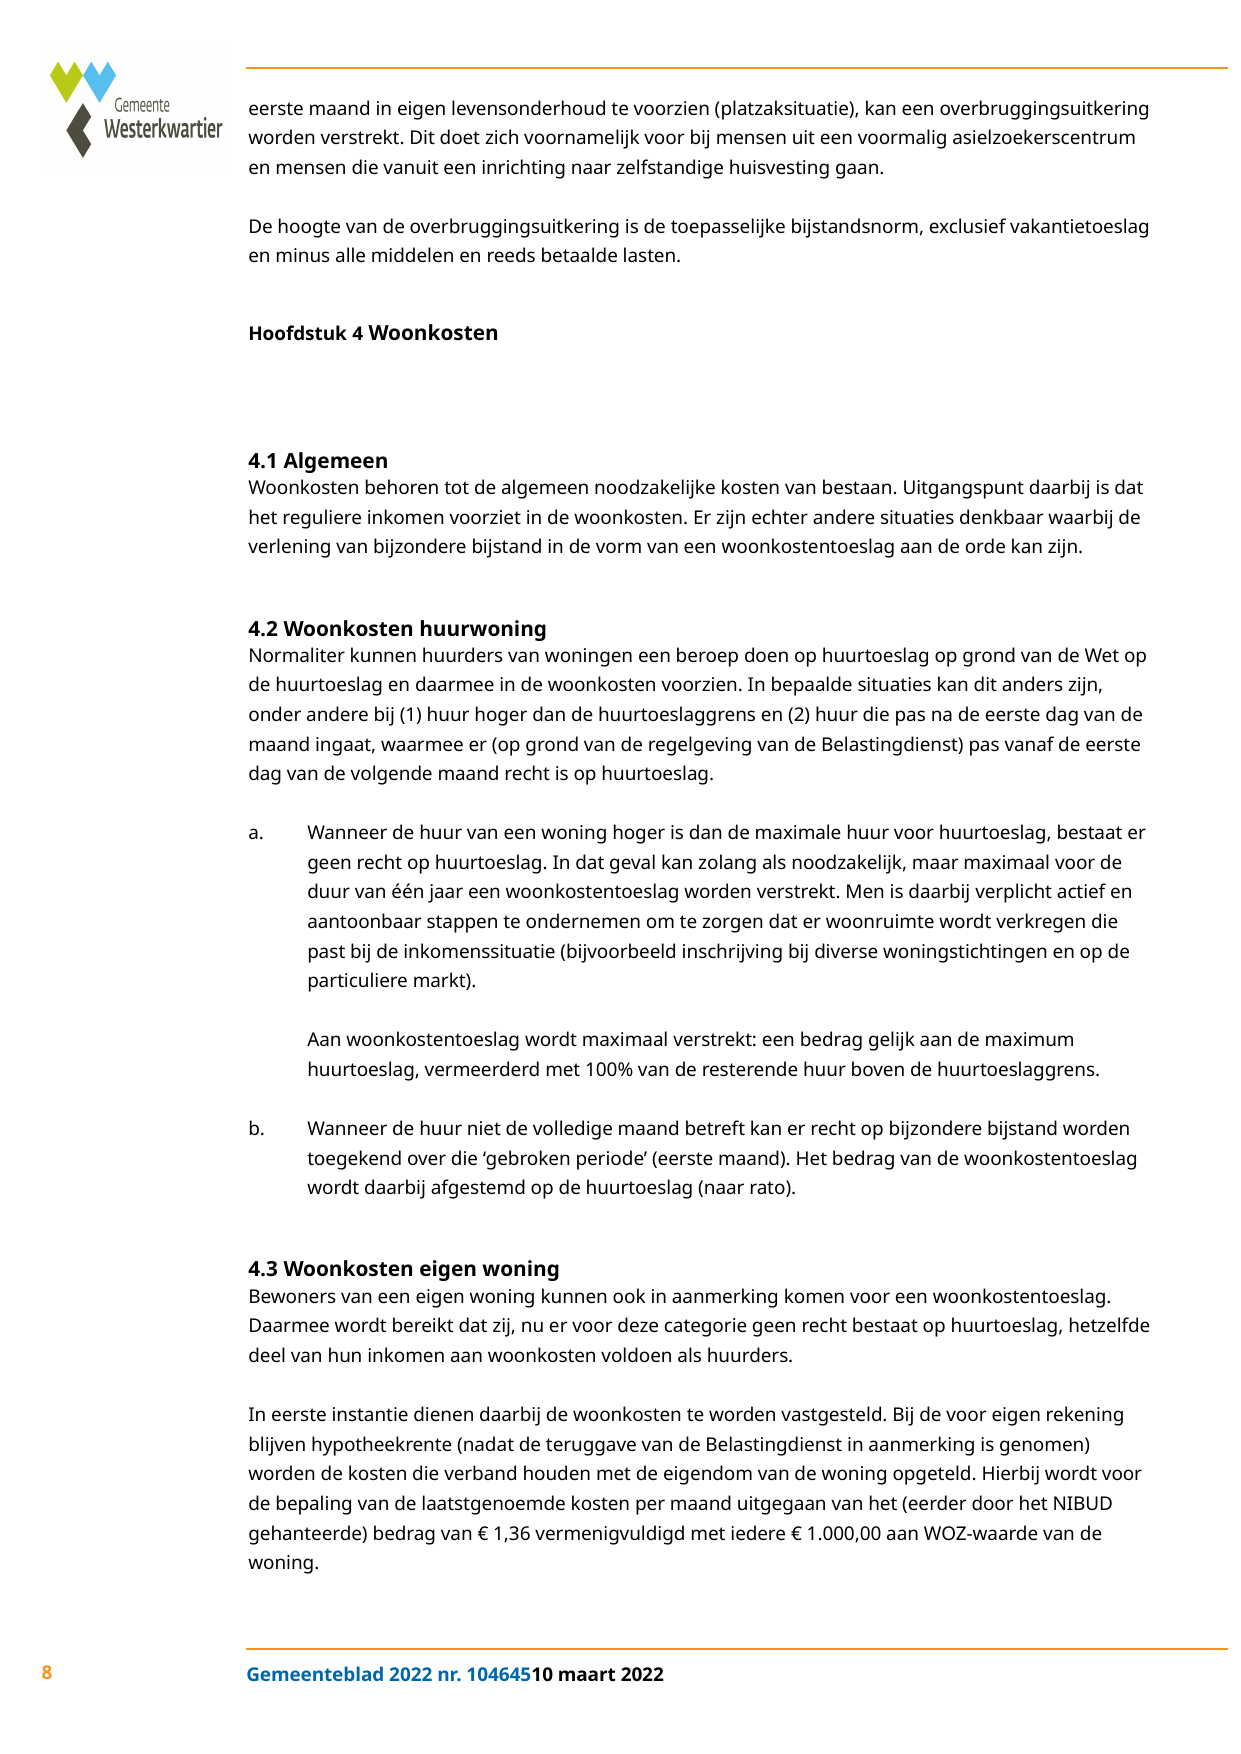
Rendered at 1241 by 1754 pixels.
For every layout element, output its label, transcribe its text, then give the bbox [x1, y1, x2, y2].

list Wanneer de huur van een woning hoger is dan de maximale huur voor huurtoeslag, bestaat er geen recht op huurtoeslag. In dat geval kan zolang als noodzakelijk, maar maximaal voor de duur van één jaar een woonkostentoeslag worden verstrekt. Men is daarbij verplicht actief en aantoonbaar stappen te ondernemen om te zorgen dat er woonruimte wordt verkregen die past bij de inkomenssituatie (bijvoorbeeld inschrijving bij diverse woningstichtingen en op de particuliere markt). [248, 819, 1152, 993]
picture [41, 47, 231, 172]
text De hoogte van de overbruggingsuitkering is de toepasselijke bijstandsnorm, exclusief vakantietoeslag en minus alle middelen en reeds betaalde lasten. [248, 213, 1152, 268]
text Hoofdstuk 4 Woonkosten [248, 318, 1152, 346]
text Woonkosten behoren tot de algemeen noodzakelijke kosten van bestaan. Uitgangspunt daarbij is dat het reguliere inkomen voorziet in de woonkosten. Er zijn echter andere situaties denkbaar waarbij de verlening van bijzondere bijstand in de vorm van een woonkostentoeslag aan de orde kan zijn. [248, 474, 1152, 559]
text eerste maand in eigen levensonderhoud te voorzien (platzaksituatie), kan een overbruggingsuitkering worden verstrekt. Dit doet zich voornamelijk voor bij mensen uit een voormalig asielzoekerscentrum en mensen die vanuit een inrichting naar zelfstandige huisvesting gaan. [248, 95, 1152, 180]
text Bewoners van een eigen woning kunnen ook in aanmerking komen voor een woonkostentoeslag. Daarmee wordt bereikt dat zij, nu er voor deze categorie geen recht bestaat op huurtoeslag, hetzelfde deel van hun inkomen aan woonkosten voldoen als huurders. [248, 1283, 1152, 1368]
text Normaliter kunnen huurders van woningen een beroep doen op huurtoeslag op grond van de Wet op de huurtoeslag en daarmee in de woonkosten voorzien. In bepaalde situaties kan dit anders zijn, onder andere bij (1) huur hoger dan de huurtoeslaggrens en (2) huur die pas na de eerste dag van de maand ingaat, waarmee er (op grond van de regelgeving van de Belastingdienst) pas vanaf de eerste dag van de volgende maand recht is op huurtoeslag. [248, 642, 1152, 786]
text 4.3 Woonkosten eigen woning [248, 1254, 1152, 1283]
list Wanneer de huur niet de volledige maand betreft kan er recht op bijzondere bijstand worden toegekend over die ‘gebroken periode’ (eerste maand). Het bedrag van de woonkostentoeslag wordt daarbij afgestemd op de huurtoeslag (naar rato). [248, 1115, 1152, 1200]
list Aan woonkostentoeslag wordt maximaal verstrekt: een bedrag gelijk aan de maximum huurtoeslag, vermeerderd met 100% van de resterende huur boven de huurtoeslaggrens. [248, 1027, 1152, 1082]
text In eerste instantie dienen daarbij de woonkosten te worden vastgesteld. Bij de voor eigen rekening blijven hypotheekrente (nadat de teruggave van de Belastingdienst in aanmerking is genomen) worden de kosten die verband houden met de eigendom van de woning opgeteld. Hierbij wordt voor de bepaling van de laatstgenoemde kosten per maand uitgegaan van het (eerder door het NIBUD gehanteerde) bedrag van € 1,36 vermenigvuldigd met iedere € 1.000,00 aan WOZ-waarde van de woning. [248, 1401, 1152, 1575]
text 4.1 Algemeen [248, 446, 1152, 474]
text 4.2 Woonkosten huurwoning [248, 614, 1152, 642]
